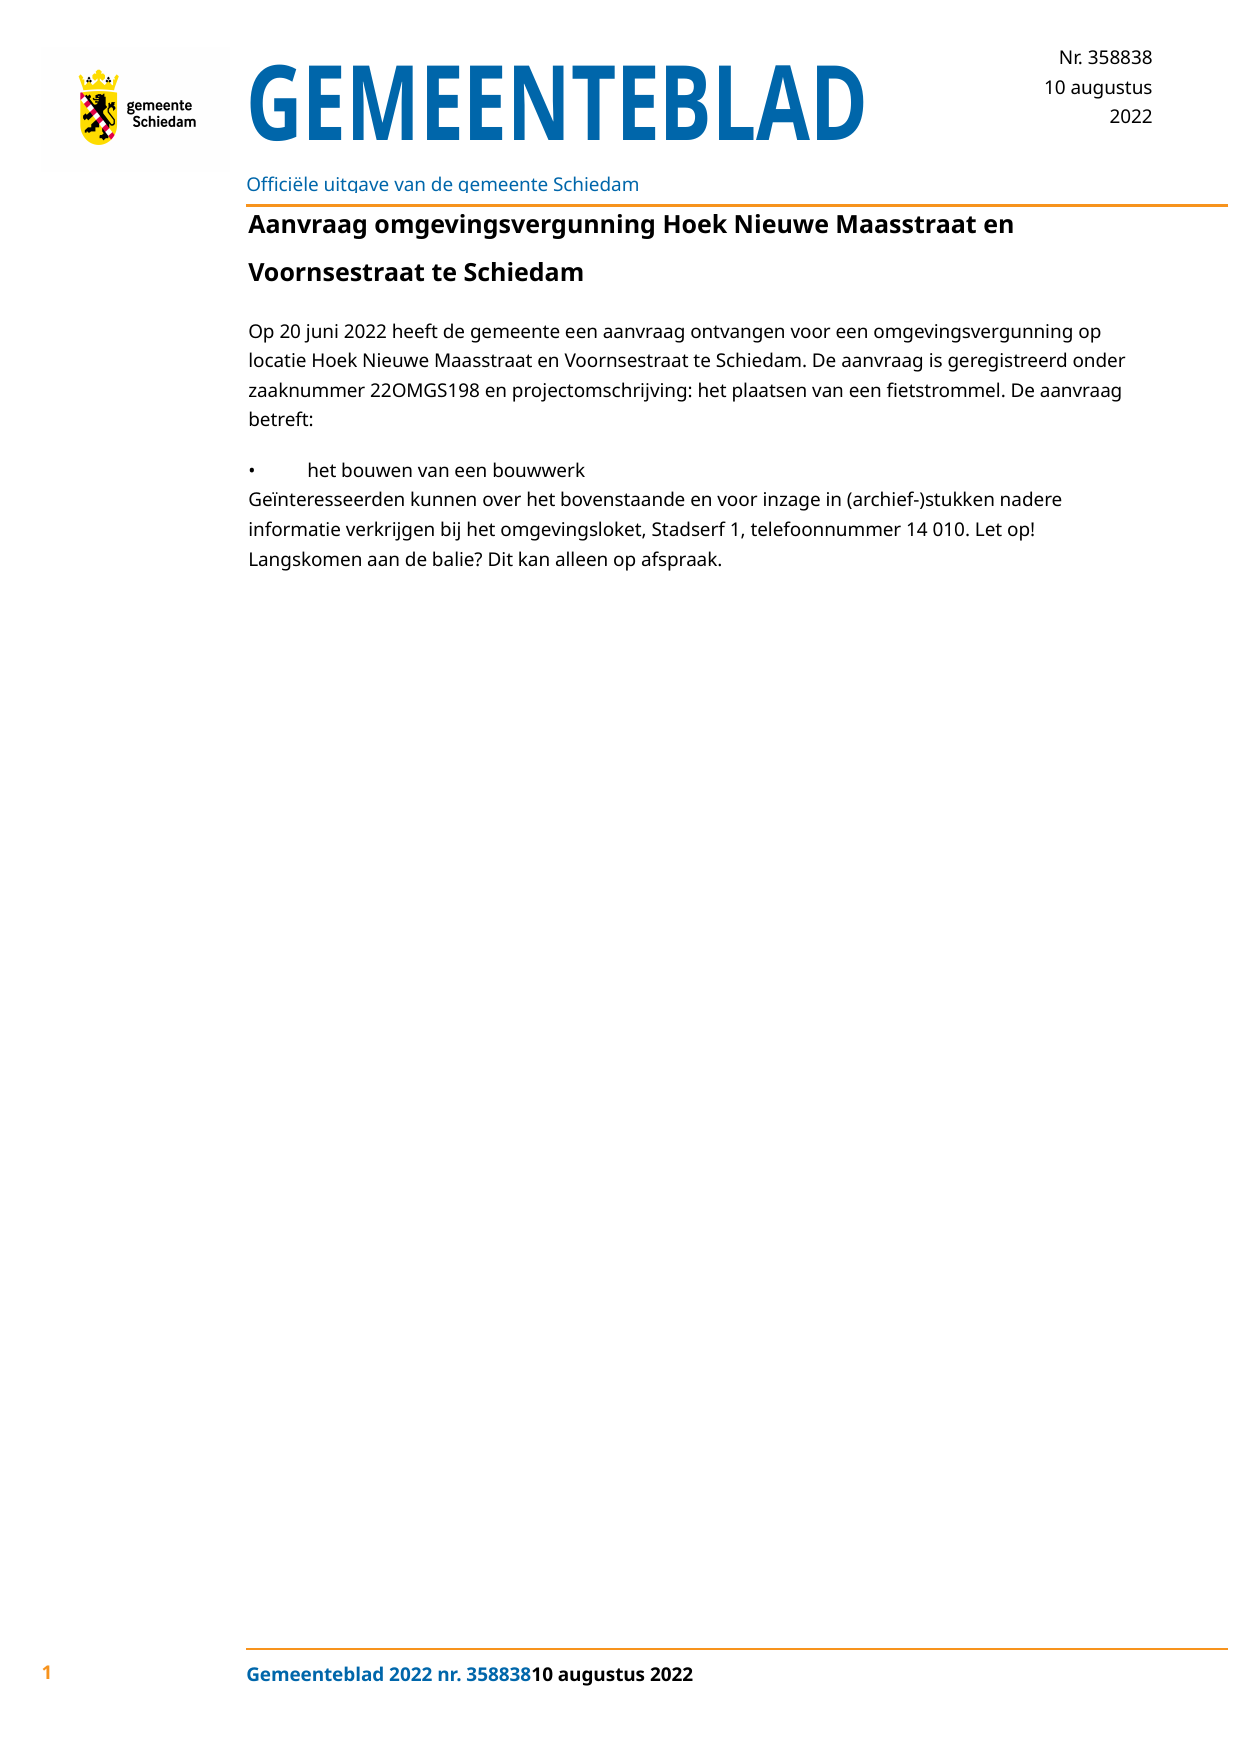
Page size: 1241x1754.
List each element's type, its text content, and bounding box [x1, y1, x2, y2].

picture [41, 47, 231, 172]
text Geïnteresseerden kunnen over het bovenstaande en voor inzage in (archief-)stukken nadere informatie verkrijgen bij het omgevingsloket, Stadserf 1, telefoonnummer 14 010. Let op! Langskomen aan de balie? Dit kan alleen op afspraak. [248, 487, 1152, 572]
text Op 20 juni 2022 heeft de gemeente een aanvraag ontvangen voor een omgevingsvergunning op locatie Hoek Nieuwe Maasstraat en Voornsestraat te Schiedam. De aanvraag is geregistreerd onder zaaknummer 22OMGS198 en projectomschrijving: het plaatsen van een fietstrommel. De aanvraag betreft: [248, 318, 1152, 432]
list het bouwen van een bouwwerk [248, 457, 1152, 483]
text Aanvraag omgevingsvergunning Hoek Nieuwe Maasstraat en Voornsestraat te Schiedam [248, 207, 1152, 288]
